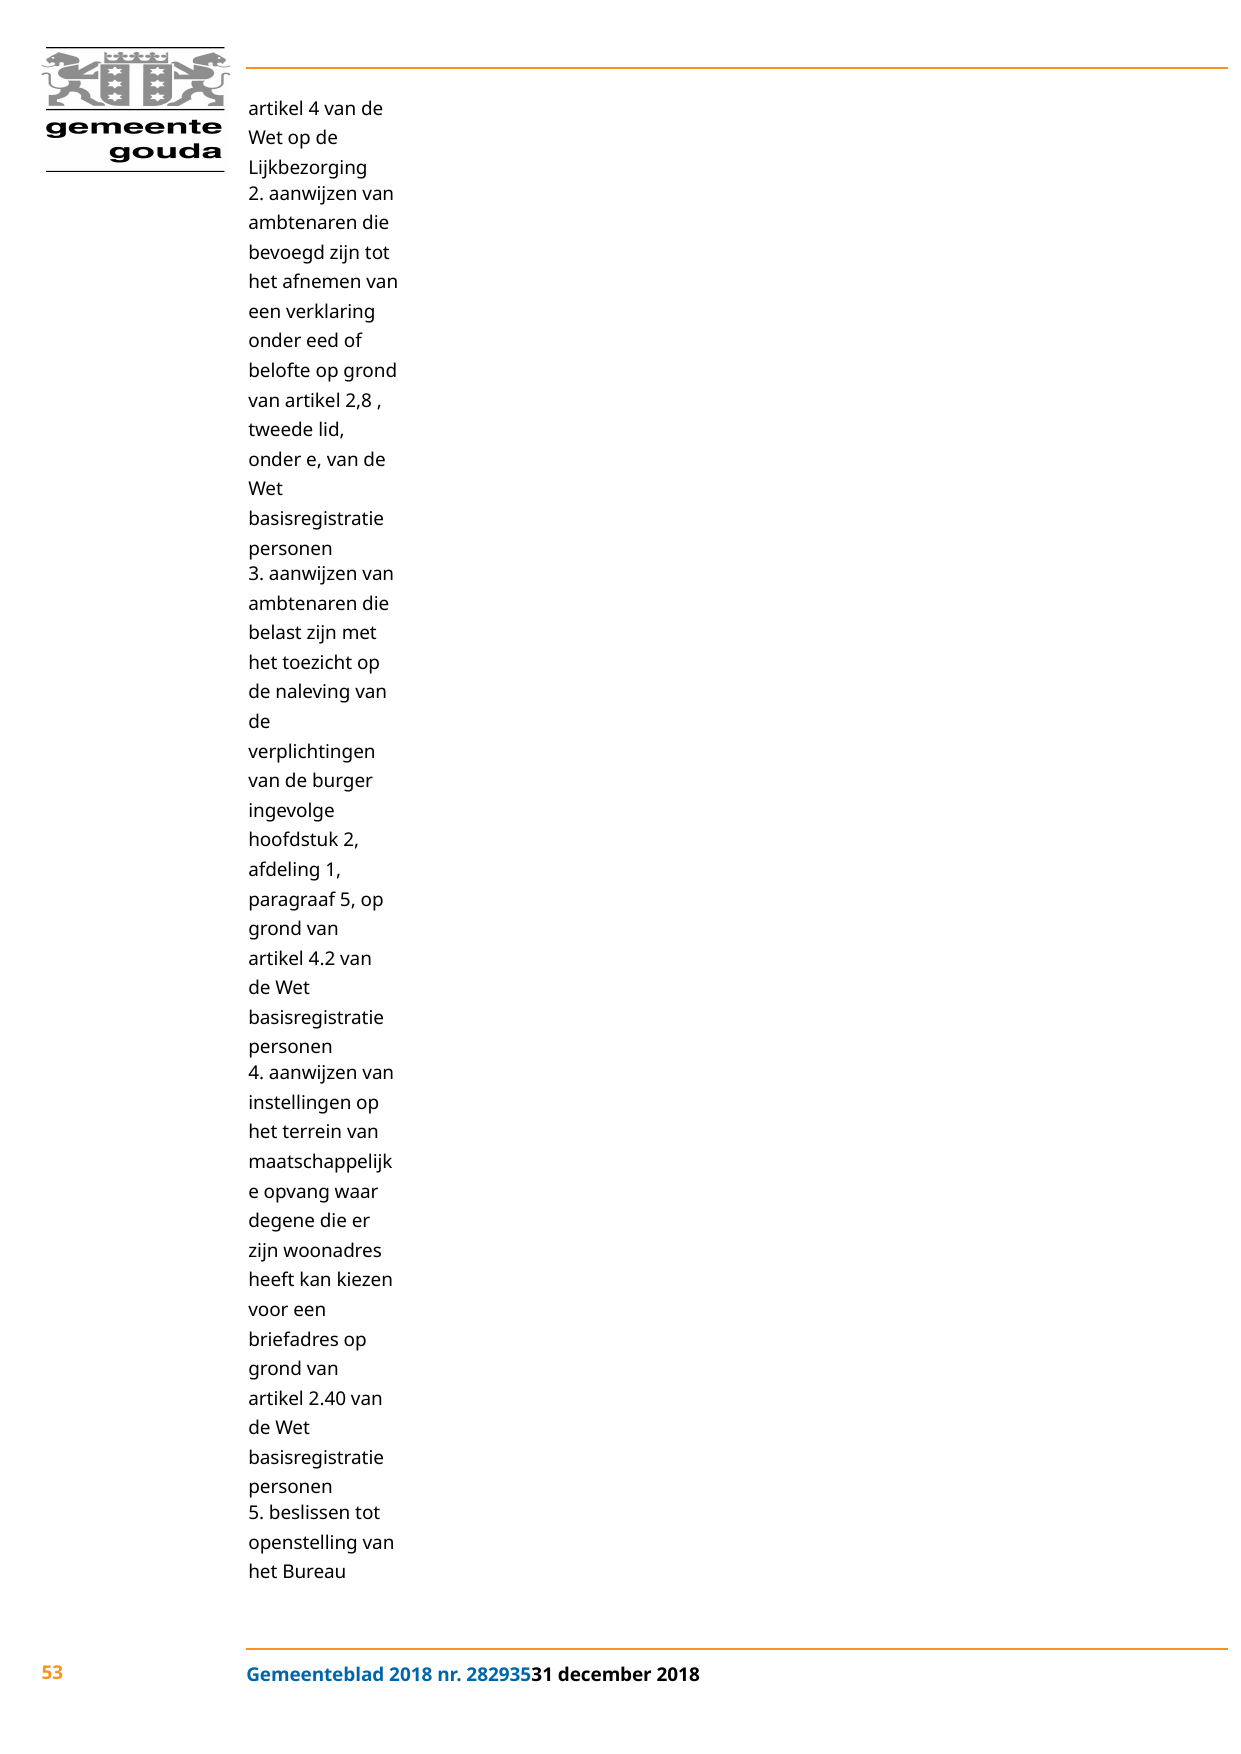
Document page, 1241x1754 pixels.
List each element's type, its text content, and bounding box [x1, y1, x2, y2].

picture [41, 47, 231, 172]
table_cell 3. aanwijzen van ambtenaren die belast zijn met het toezicht op de naleving van de verplichtingen van de burger ingevolge hoofdstuk 2, afdeling 1, paragraaf 5, op grond van artikel 4.2 van de Wet basisregistratie personen [248, 560, 398, 1059]
table_cell 5. beslissen tot openstelling van het Bureau [248, 1499, 398, 1584]
table_cell artikel 4 van de Wet op de Lijkbezorging [248, 95, 398, 180]
table_cell 2. aanwijzen van ambtenaren die bevoegd zijn tot het afnemen van een verklaring onder eed of belofte op grond van artikel 2,8 , tweede lid, onder e, van de Wet basisregistratie personen [248, 180, 398, 560]
table_cell 4. aanwijzen van instellingen op het terrein van maatschappelijke opvang waar degene die er zijn woonadres heeft kan kiezen voor een briefadres op grond van artikel 2.40 van de Wet basisregistratie personen [248, 1060, 398, 1499]
